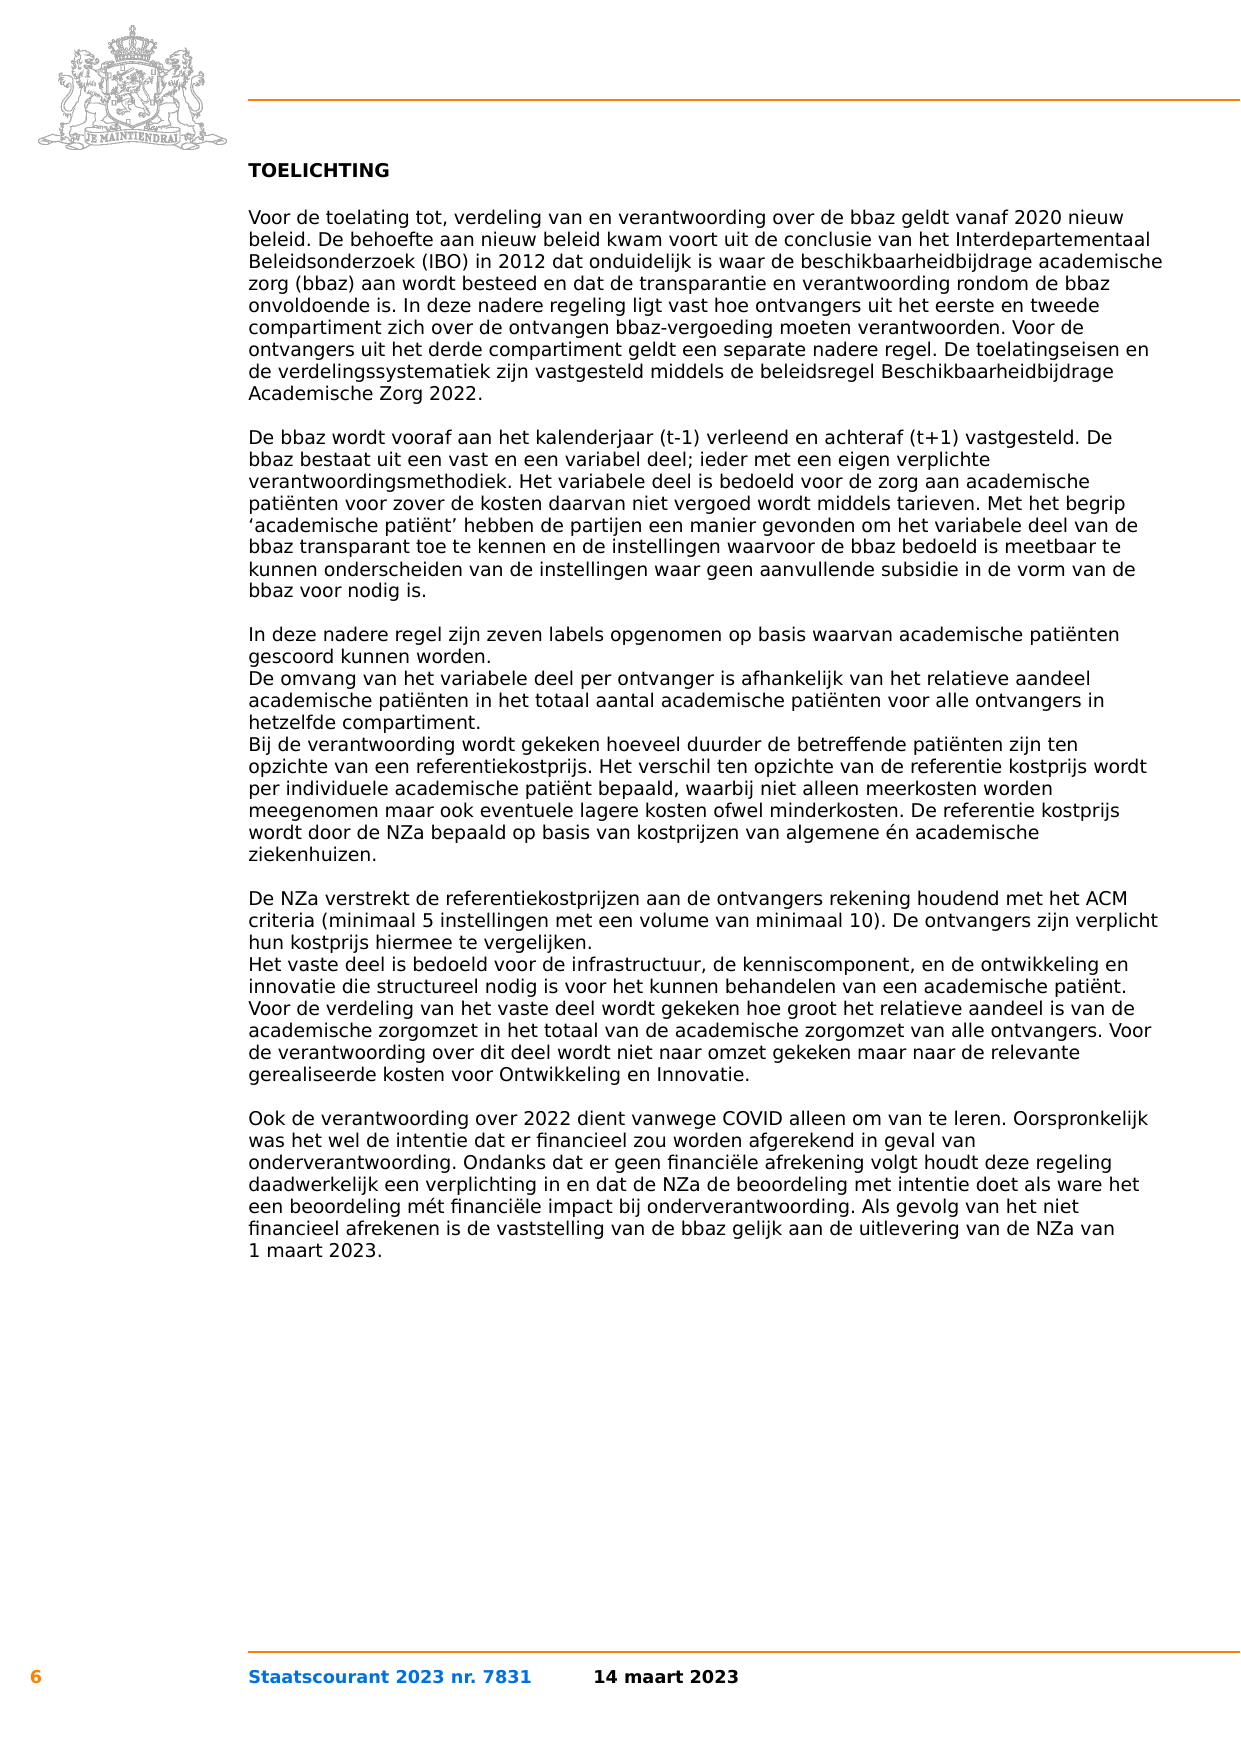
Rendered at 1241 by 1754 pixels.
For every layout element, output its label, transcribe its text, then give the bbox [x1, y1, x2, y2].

text Bij de verantwoording wordt gekeken hoeveel duurder de betreffende patiënten zijn ten opzichte van een referentiekostprijs. Het verschil ten opzichte van de referentie kostprijs wordt per individuele academische patiënt bepaald, waarbij niet alleen meerkosten worden meegenomen maar ook eventuele lagere kosten ofwel minderkosten. De referentie kostprijs wordt door de NZa bepaald op basis van kostprijzen van algemene én academische ziekenhuizen. [248, 734, 1163, 866]
text De bbaz wordt vooraf aan het kalenderjaar (t-1) verleend en achteraf (t+1) vastgesteld. De bbaz bestaat uit een vast en een variabel deel; ieder met een eigen verplichte verantwoordingsmethodiek. Het variabele deel is bedoeld voor de zorg aan academische patiënten voor zover de kosten daarvan niet vergoed wordt middels tarieven. Met het begrip ‘academische patiënt’ hebben de partijen een manier gevonden om het variabele deel van de bbaz transparant toe te kennen en de instellingen waarvoor de bbaz bedoeld is meetbaar te kunnen onderscheiden van de instellingen waar geen aanvullende subsidie in de vorm van de bbaz voor nodig is. [248, 427, 1163, 602]
text In deze nadere regel zijn zeven labels opgenomen op basis waarvan academische patiënten gescoord kunnen worden. [248, 624, 1163, 668]
text De NZa verstrekt de referentiekostprijzen aan de ontvangers rekening houdend met het ACM criteria (minimaal 5 instellingen met een volume van minimaal 10). De ontvangers zijn verplicht hun kostprijs hiermee te vergelijken. [248, 888, 1163, 954]
picture [38, 25, 227, 150]
text Voor de toelating tot, verdeling van en verantwoording over de bbaz geldt vanaf 2020 nieuw beleid. De behoefte aan nieuw beleid kwam voort uit de conclusie van het Interdepartementaal Beleidsonderzoek (IBO) in 2012 dat onduidelijk is waar de beschikbaarheidbijdrage academische zorg (bbaz) aan wordt besteed en dat de transparantie en verantwoording rondom de bbaz onvoldoende is. In deze nadere regeling ligt vast hoe ontvangers uit het eerste en tweede compartiment zich over de ontvangen bbaz-vergoeding moeten verantwoorden. Voor de ontvangers uit het derde compartiment geldt een separate nadere regel. De toelatingseisen en de verdelingssystematiek zijn vastgesteld middels de beleidsregel Beschikbaarheidbijdrage Academische Zorg 2022. [248, 207, 1163, 405]
text Het vaste deel is bedoeld voor de infrastructuur, de kenniscomponent, en de ontwikkeling en innovatie die structureel nodig is voor het kunnen behandelen van een academische patiënt. Voor de verdeling van het vaste deel wordt gekeken hoe groot het relatieve aandeel is van de academische zorgomzet in het totaal van de academische zorgomzet van alle ontvangers. Voor de verantwoording over dit deel wordt niet naar omzet gekeken maar naar de relevante gerealiseerde kosten voor Ontwikkeling en Innovatie. [248, 954, 1163, 1086]
subtitle TOELICHTING [248, 160, 1163, 182]
text Ook de verantwoording over 2022 dient vanwege COVID alleen om van te leren. Oorspronkelijk was het wel de intentie dat er financieel zou worden afgerekend in geval van onderverantwoording. Ondanks dat er geen financiële afrekening volgt houdt deze regeling daadwerkelijk een verplichting in en dat de NZa de beoordeling met intentie doet als ware het een beoordeling mét financiële impact bij onderverantwoording. Als gevolg van het niet financieel afrekenen is de vaststelling van de bbaz gelijk aan de uitlevering van de NZa van 1 maart 2023. [248, 1108, 1163, 1261]
text De omvang van het variabele deel per ontvanger is afhankelijk van het relatieve aandeel academische patiënten in het totaal aantal academische patiënten voor alle ontvangers in hetzelfde compartiment. [248, 668, 1163, 734]
